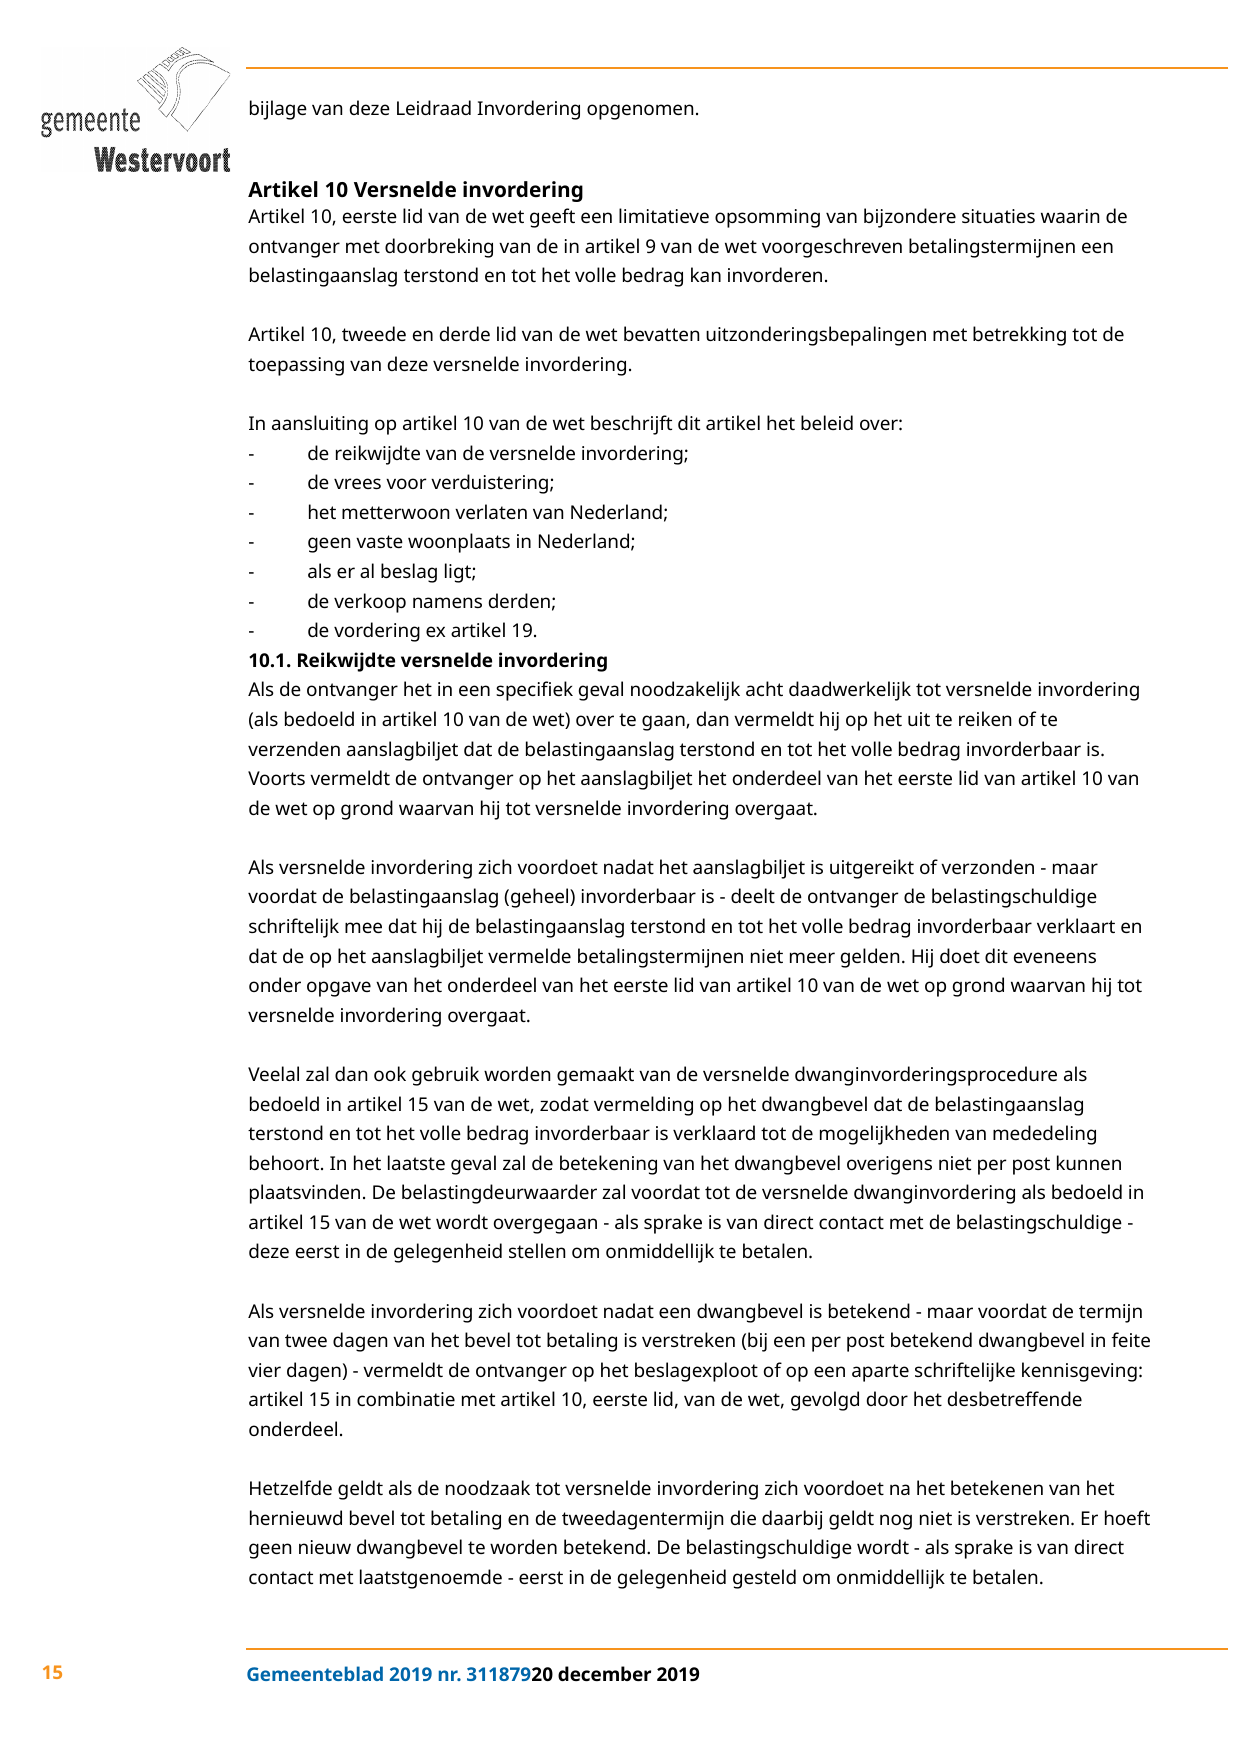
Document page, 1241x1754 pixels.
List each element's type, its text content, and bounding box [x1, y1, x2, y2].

text Hetzelfde geldt als de noodzaak tot versnelde invordering zich voordoet na het betekenen van het hernieuwd bevel tot betaling en de tweedagentermijn die daarbij geldt nog niet is verstreken. Er hoeft geen nieuw dwangbevel te worden betekend. De belastingschuldige wordt - als sprake is van direct contact met laatstgenoemde - eerst in de gelegenheid gesteld om onmiddellijk te betalen. [248, 1475, 1152, 1590]
list geen vaste woonplaats in Nederland; [248, 529, 1152, 554]
text Veelal zal dan ook gebruik worden gemaakt van de versnelde dwanginvorderingsprocedure als bedoeld in artikel 15 van de wet, zodat vermelding op het dwangbevel dat de belastingaanslag terstond en tot het volle bedrag invorderbaar is verklaard tot de mogelijkheden van mededeling behoort. In het laatste geval zal de betekening van het dwangbevel overigens niet per post kunnen plaatsvinden. De belastingdeurwaarder zal voordat tot de versnelde dwanginvordering als bedoeld in artikel 15 van de wet wordt overgegaan - als sprake is van direct contact met de belastingschuldige - deze eerst in de gelegenheid stellen om onmiddellijk te betalen. [248, 1061, 1152, 1264]
list de vordering ex artikel 19. [248, 617, 1152, 643]
list het metterwoon verlaten van Nederland; [248, 499, 1152, 525]
list de reikwijdte van de versnelde invordering; [248, 440, 1152, 466]
text Als de ontvanger het in een specifiek geval noodzakelijk acht daadwerkelijk tot versnelde invordering (als bedoeld in artikel 10 van de wet) over te gaan, dan vermeldt hij op het uit te reiken of te verzenden aanslagbiljet dat de belastingaanslag terstond en tot het volle bedrag invorderbaar is. Voorts vermeldt de ontvanger op het aanslagbiljet het onderdeel van het eerste lid van artikel 10 van de wet op grond waarvan hij tot versnelde invordering overgaat. [248, 677, 1152, 821]
text 10.1. Reikwijdte versnelde invordering [248, 647, 1152, 673]
list de verkoop namens derden; [248, 588, 1152, 613]
text Als versnelde invordering zich voordoet nadat het aanslagbiljet is uitgereikt of verzonden - maar voordat de belastingaanslag (geheel) invorderbaar is - deelt de ontvanger de belastingschuldige schriftelijk mee dat hij de belastingaanslag terstond en tot het volle bedrag invorderbaar verklaart en dat de op het aanslagbiljet vermelde betalingstermijnen niet meer gelden. Hij doet dit eveneens onder opgave van het onderdeel van het eerste lid van artikel 10 van de wet op grond waarvan hij tot versnelde invordering overgaat. [248, 854, 1152, 1028]
text Artikel 10, tweede en derde lid van de wet bevatten uitzonderingsbepalingen met betrekking tot de toepassing van deze versnelde invordering. [248, 322, 1152, 377]
picture [41, 47, 231, 172]
text In aansluiting op artikel 10 van de wet beschrijft dit artikel het beleid over: [248, 410, 1152, 436]
text bijlage van deze Leidraad Invordering opgenomen. [248, 95, 1152, 121]
list als er al beslag ligt; [248, 558, 1152, 584]
text Als versnelde invordering zich voordoet nadat een dwangbevel is betekend - maar voordat de termijn van twee dagen van het bevel tot betaling is verstreken (bij een per post betekend dwangbevel in feite vier dagen) - vermeldt de ontvanger op het beslagexploot of op een aparte schriftelijke kennisgeving: artikel 15 in combinatie met artikel 10, eerste lid, van de wet, gevolgd door het desbetreffende onderdeel. [248, 1298, 1152, 1442]
text Artikel 10, eerste lid van de wet geeft een limitatieve opsomming van bijzondere situaties waarin de ontvanger met doorbreking van de in artikel 9 van de wet voorgeschreven betalingstermijnen een belastingaanslag terstond en tot het volle bedrag kan invorderen. [248, 203, 1152, 288]
text Artikel 10 Versnelde invordering [248, 175, 1152, 203]
list de vrees voor verduistering; [248, 469, 1152, 495]
